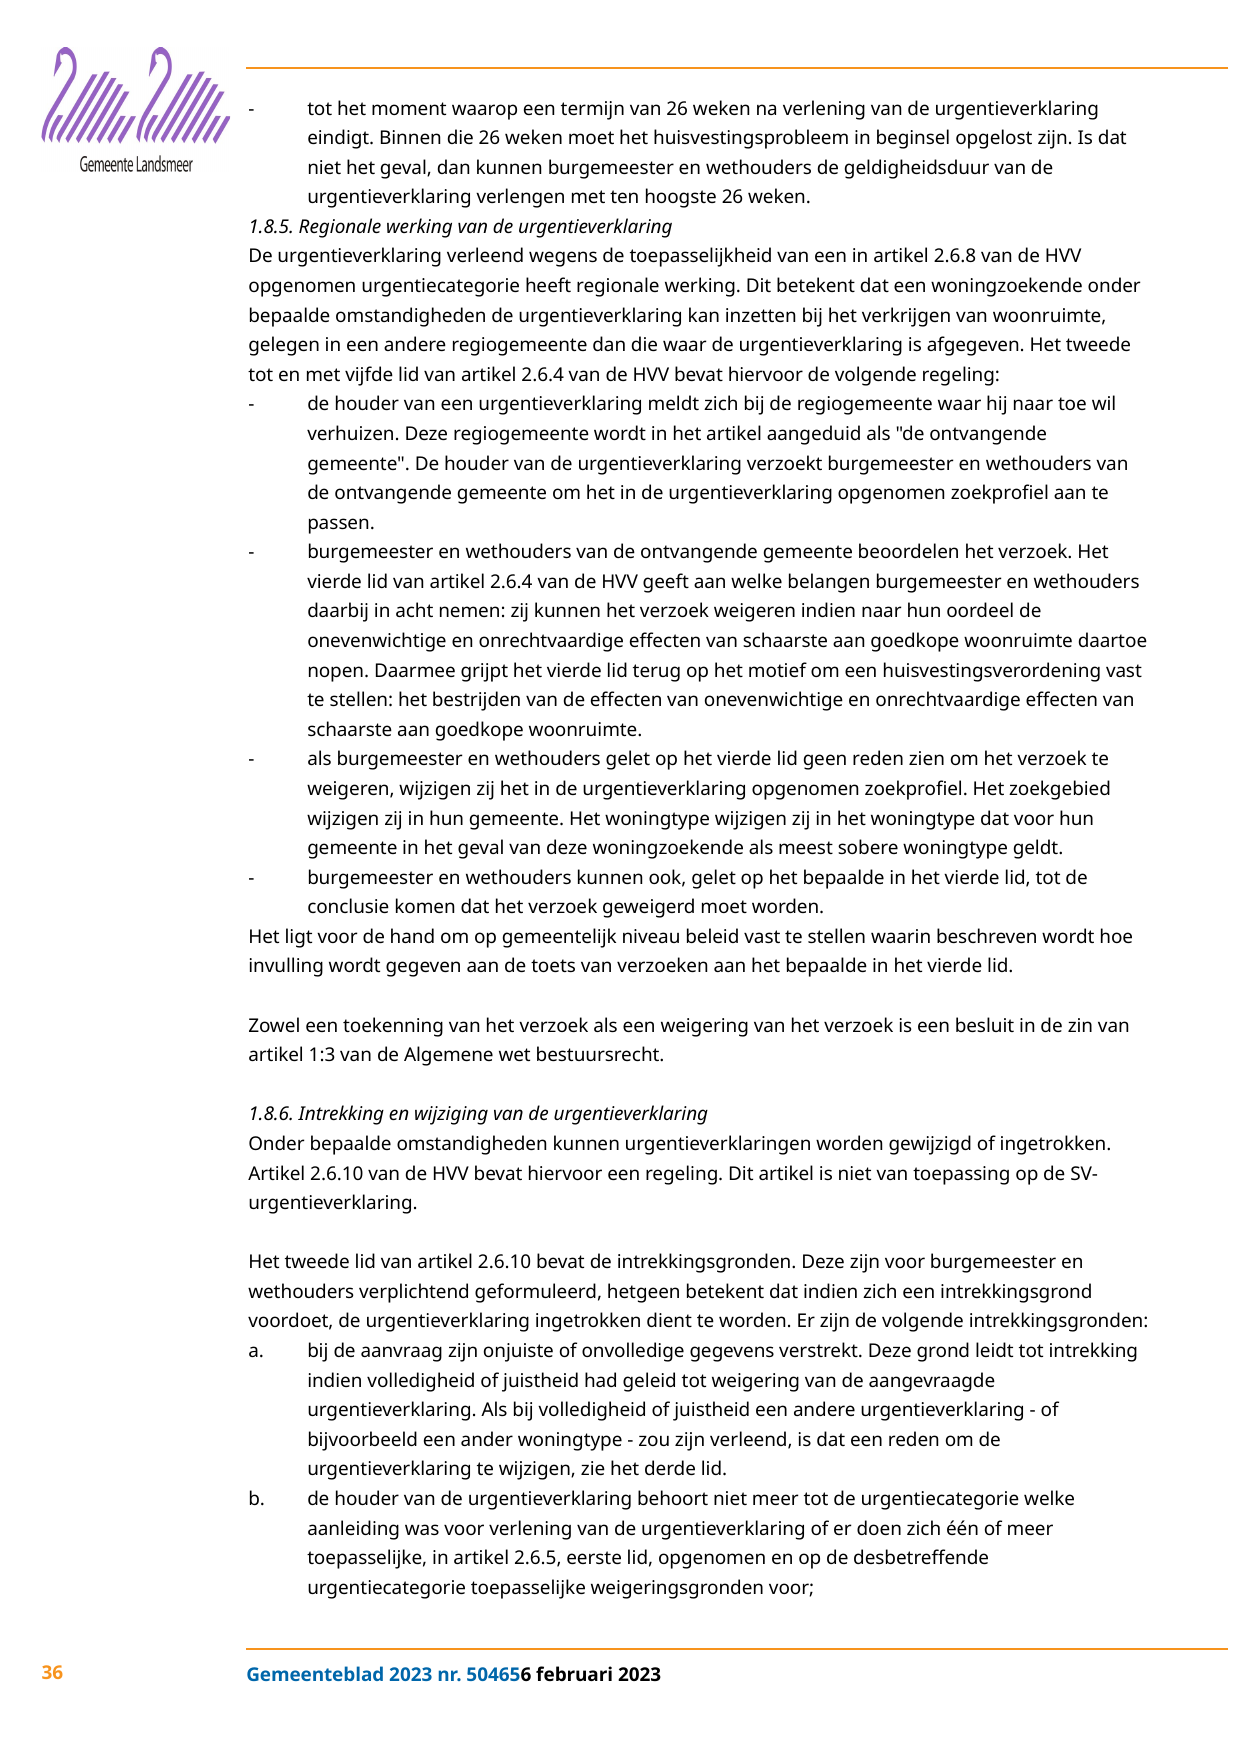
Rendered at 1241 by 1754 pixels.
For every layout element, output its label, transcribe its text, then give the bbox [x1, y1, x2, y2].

list de houder van de urgentieverklaring behoort niet meer tot de urgentiecategorie welke aanleiding was voor verlening van de urgentieverklaring of er doen zich één of meer toepasselijke, in artikel 2.6.5, eerste lid, opgenomen en op de desbetreffende urgentiecategorie toepasselijke weigeringsgronden voor; [248, 1485, 1152, 1600]
list tot het moment waarop een termijn van 26 weken na verlening van de urgentieverklaring eindigt. Binnen die 26 weken moet het huisvestingsprobleem in beginsel opgelost zijn. Is dat niet het geval, dan kunnen burgemeester en wethouders de geldigheidsduur van de urgentieverklaring verlengen met ten hoogste 26 weken. [248, 95, 1152, 209]
text De urgentieverklaring verleend wegens de toepasselijkheid van een in artikel 2.6.8 van de HVV opgenomen urgentiecategorie heeft regionale werking. Dit betekent dat een woningzoekende onder bepaalde omstandigheden de urgentieverklaring kan inzetten bij het verkrijgen van woonruimte, gelegen in een andere regiogemeente dan die waar de urgentieverklaring is afgegeven. Het tweede tot en met vijfde lid van artikel 2.6.4 van de HVV bevat hiervoor de volgende regeling: [248, 243, 1152, 387]
list de houder van een urgentieverklaring meldt zich bij de regiogemeente waar hij naar toe wil verhuizen. Deze regiogemeente wordt in het artikel aangeduid als "de ontvangende gemeente". De houder van de urgentieverklaring verzoekt burgemeester en wethouders van de ontvangende gemeente om het in de urgentieverklaring opgenomen zoekprofiel aan te passen. [248, 391, 1152, 535]
list als burgemeester en wethouders gelet op het vierde lid geen reden zien om het verzoek te weigeren, wijzigen zij het in de urgentieverklaring opgenomen zoekprofiel. Het zoekgebied wijzigen zij in hun gemeente. Het woningtype wijzigen zij in het woningtype dat voor hun gemeente in het geval van deze woningzoekende als meest sobere woningtype geldt. [248, 746, 1152, 860]
list burgemeester en wethouders kunnen ook, gelet op het bepaalde in het vierde lid, tot de conclusie komen dat het verzoek geweigerd moet worden. [248, 864, 1152, 919]
text Het ligt voor de hand om op gemeentelijk niveau beleid vast te stellen waarin beschreven wordt hoe invulling wordt gegeven aan de toets van verzoeken aan het bepaalde in het vierde lid. [248, 923, 1152, 978]
text 1.8.5. Regionale werking van de urgentieverklaring [248, 213, 1152, 239]
text Zowel een toekenning van het verzoek als een weigering van het verzoek is een besluit in de zin van artikel 1:3 van de Algemene wet bestuursrecht. [248, 1012, 1152, 1067]
text 1.8.6. Intrekking en wijziging van de urgentieverklaring [248, 1101, 1152, 1126]
list bij de aanvraag zijn onjuiste of onvolledige gegevens verstrekt. Deze grond leidt tot intrekking indien volledigheid of juistheid had geleid tot weigering van de aangevraagde urgentieverklaring. Als bij volledigheid of juistheid een andere urgentieverklaring - of bijvoorbeeld een ander woningtype - zou zijn verleend, is dat een reden om de urgentieverklaring te wijzigen, zie het derde lid. [248, 1337, 1152, 1481]
text Onder bepaalde omstandigheden kunnen urgentieverklaringen worden gewijzigd of ingetrokken. Artikel 2.6.10 van de HVV bevat hiervoor een regeling. Dit artikel is niet van toepassing op de SV-urgentieverklaring. [248, 1130, 1152, 1215]
picture [41, 47, 231, 172]
text Het tweede lid van artikel 2.6.10 bevat de intrekkingsgronden. Deze zijn voor burgemeester en wethouders verplichtend geformuleerd, hetgeen betekent dat indien zich een intrekkingsgrond voordoet, de urgentieverklaring ingetrokken dient te worden. Er zijn de volgende intrekkingsgronden: [248, 1248, 1152, 1333]
list burgemeester en wethouders van de ontvangende gemeente beoordelen het verzoek. Het vierde lid van artikel 2.6.4 van de HVV geeft aan welke belangen burgemeester en wethouders daarbij in acht nemen: zij kunnen het verzoek weigeren indien naar hun oordeel de onevenwichtige en onrechtvaardige effecten van schaarste aan goedkope woonruimte daartoe nopen. Daarmee grijpt het vierde lid terug op het motief om een huisvestingsverordening vast te stellen: het bestrijden van de effecten van onevenwichtige en onrechtvaardige effecten van schaarste aan goedkope woonruimte. [248, 538, 1152, 742]
